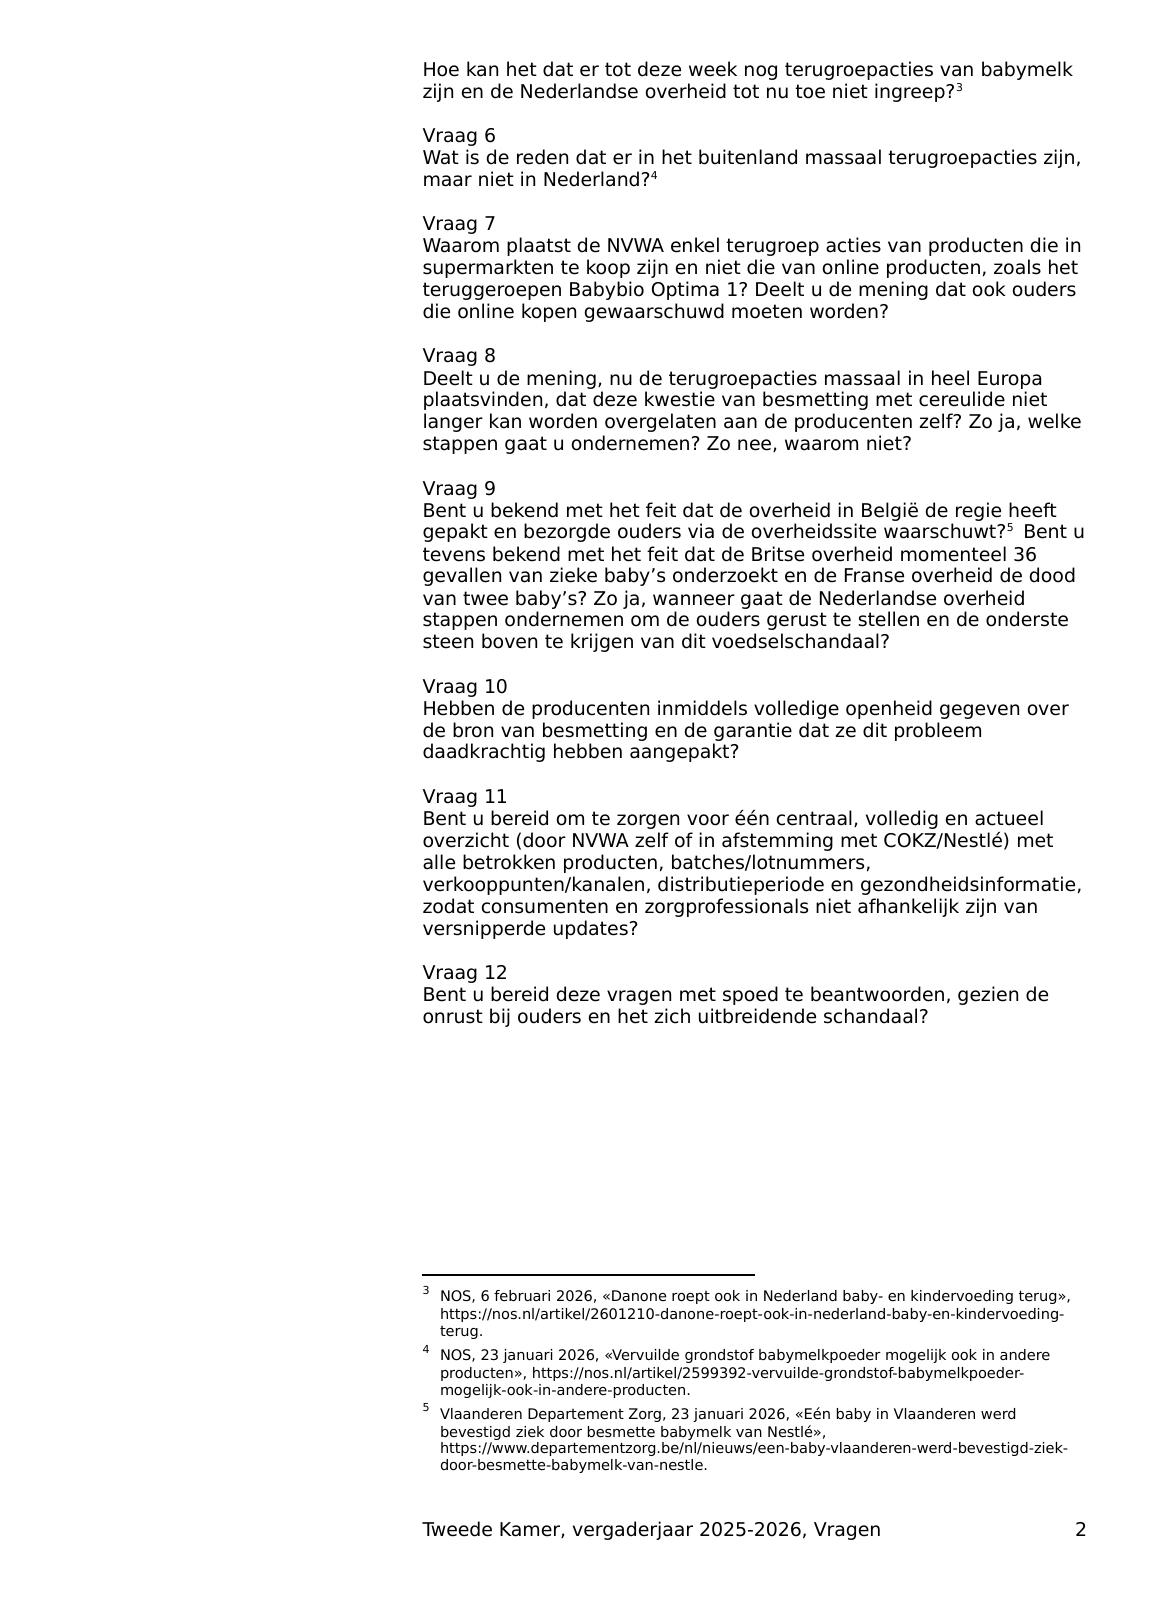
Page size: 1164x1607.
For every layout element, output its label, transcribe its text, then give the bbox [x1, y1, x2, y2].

text Vraag 6 [422, 125, 1087, 147]
text Hoe kan het dat er tot deze week nog terugroepacties van babymelk zijn en de Nederlandse overheid tot nu toe niet ingreep? [422, 59, 1087, 103]
text Deelt u de mening, nu de terugroepacties massaal in heel Europa plaatsvinden, dat deze kwestie van besmetting met cereulide niet langer kan worden overgelaten aan de producenten zelf? Zo ja, welke stappen gaat u ondernemen? Zo nee, waarom niet? [422, 367, 1087, 455]
text Vraag 12 [422, 962, 1087, 984]
text Bent u bereid deze vragen met spoed te beantwoorden, gezien de onrust bij ouders en het zich uitbreidende schandaal? [422, 984, 1087, 1028]
text Vraag 7 [422, 213, 1087, 235]
text NOS, 23 januari 2026, «Vervuilde grondstof babymelkpoeder mogelijk ook in andere producten», https://nos.nl/artikel/2599392-vervuilde-grondstof-babymelkpoeder-mogelijk-ook-in-andere-producten. [422, 1343, 1087, 1399]
text Wat is de reden dat er in het buitenland massaal terugroepacties zijn, maar niet in Nederland? [422, 147, 1087, 191]
text Waarom plaatst de NVWA enkel terugroep acties van producten die in supermarkten te koop zijn en niet die van online producten, zoals het teruggeroepen Babybio Optima 1? Deelt u de mening dat ook ouders die online kopen gewaarschuwd moeten worden? [422, 235, 1087, 323]
text Hebben de producenten inmiddels volledige openheid gegeven over de bron van besmetting en de garantie dat ze dit probleem daadkrachtig hebben aangepakt? [422, 697, 1087, 763]
text Vraag 11 [422, 786, 1087, 808]
text Vraag 10 [422, 676, 1087, 697]
text Bent u bereid om te zorgen voor één centraal, volledig en actueel overzicht (door NVWA zelf of in afstemming met COKZ/Nestlé) met alle betrokken producten, batches/lotnummers, verkooppunten/kanalen, distributieperiode en gezondheidsinformatie, zodat consumenten en zorgprofessionals niet afhankelijk zijn van versnipperde updates? [422, 808, 1087, 939]
text Bent u bekend met het feit dat de overheid in België de regie heeft gepakt en bezorgde ouders via de overheidssite waarschuwt? Bent u tevens bekend met het feit dat de Britse overheid momenteel 36 gevallen van zieke baby’s onderzoekt en de Franse overheid de dood van twee baby’s? Zo ja, wanneer gaat de Nederlandse overheid stappen ondernemen om de ouders gerust te stellen en de onderste steen boven te krijgen van dit voedselschandaal? [422, 499, 1087, 653]
text NOS, 6 februari 2026, «Danone roept ook in Nederland baby- en kindervoeding terug», https://nos.nl/artikel/2601210-danone-roept-ook-in-nederland-baby-en-kindervoeding-terug. [422, 1284, 1087, 1340]
text Vraag 9 [422, 477, 1087, 499]
text Vlaanderen Departement Zorg, 23 januari 2026, «Eén baby in Vlaanderen werd bevestigd ziek door besmette babymelk van Nestlé», https://www.departementzorg.be/nl/nieuws/een-baby-vlaanderen-werd-bevestigd-ziek-door-besmette-babymelk-van-nestle. [422, 1402, 1087, 1474]
text Vraag 8 [422, 345, 1087, 367]
